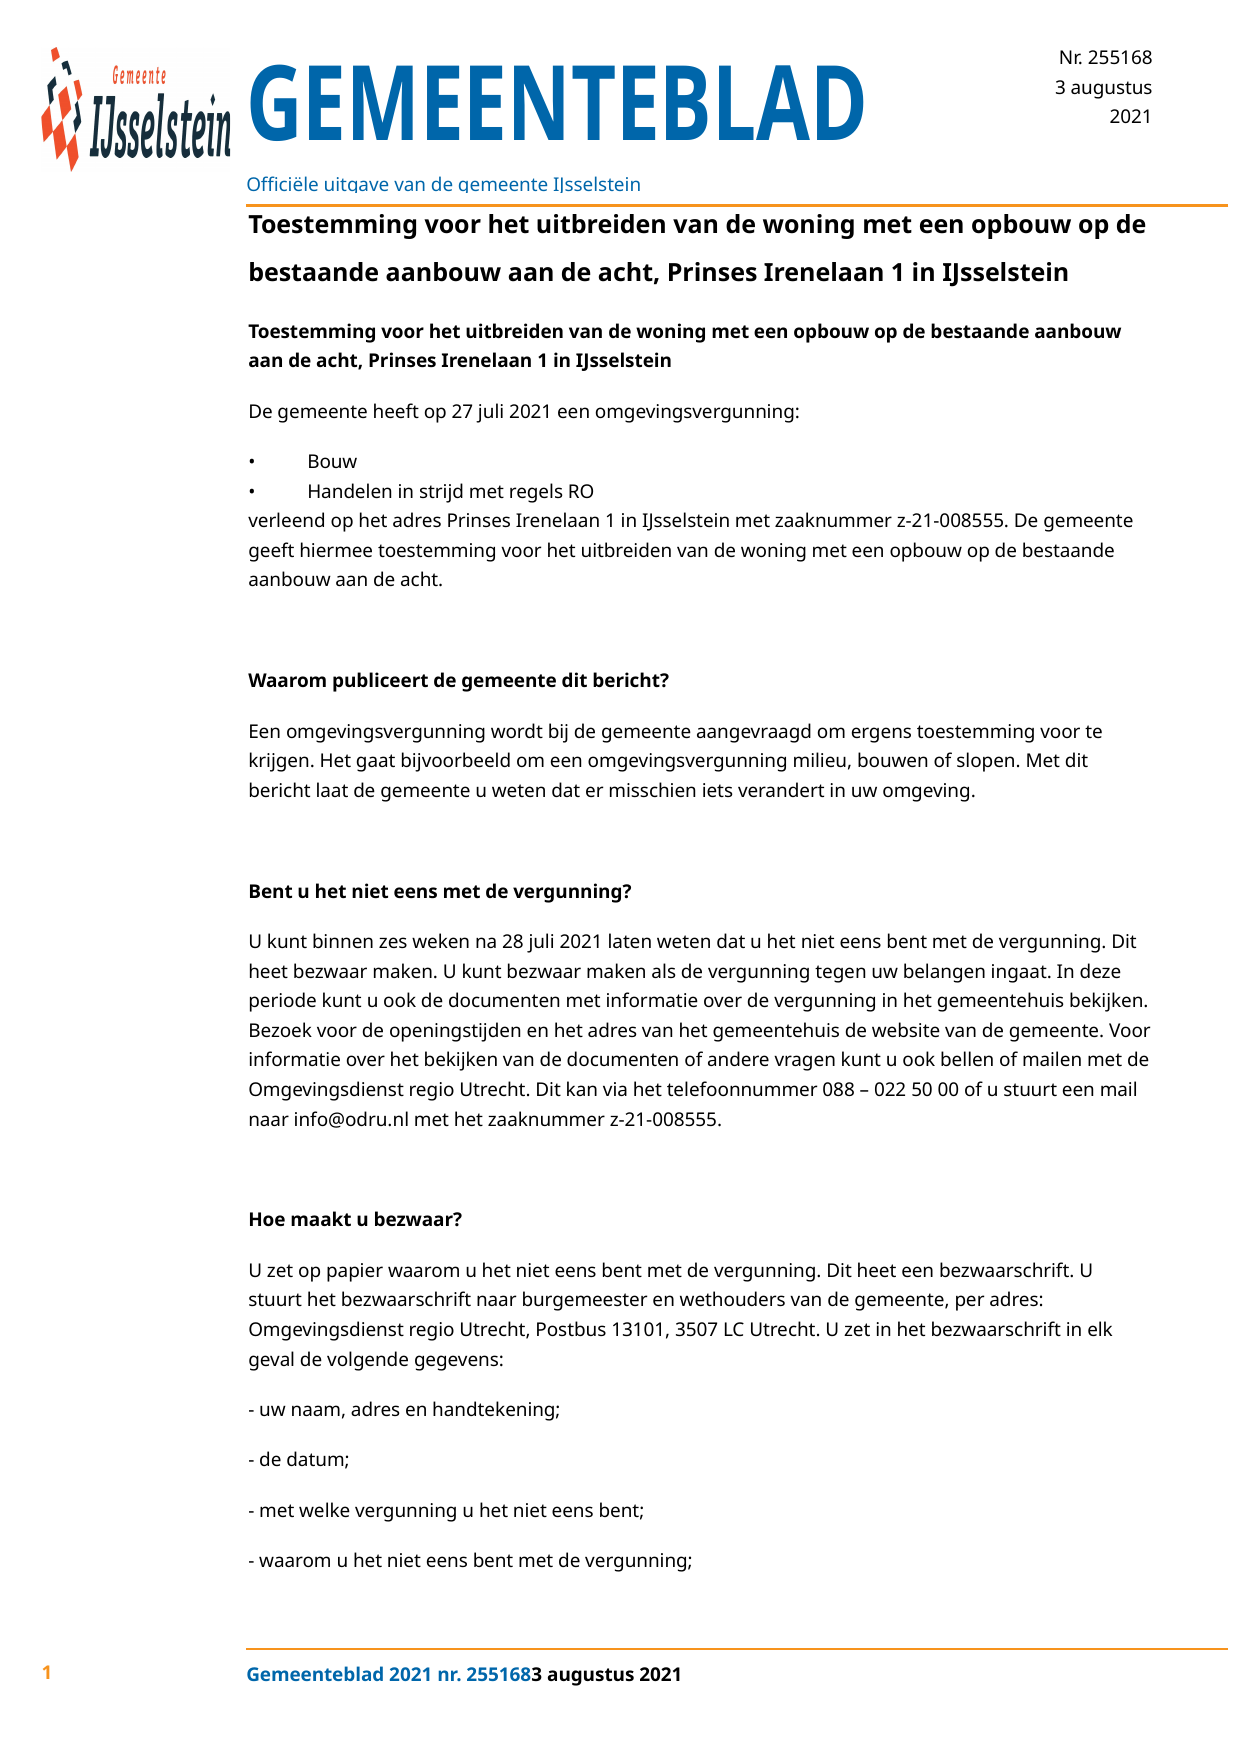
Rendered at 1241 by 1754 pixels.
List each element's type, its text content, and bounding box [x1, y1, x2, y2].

text Een omgevingsvergunning wordt bij de gemeente aangevraagd om ergens toestemming voor te krijgen. Het gaat bijvoorbeeld om een omgevingsvergunning milieu, bouwen of slopen. Met dit bericht laat de gemeente u weten dat er misschien iets verandert in uw omgeving. [248, 718, 1152, 803]
text De gemeente heeft op 27 juli 2021 een omgevingsvergunning: [248, 398, 1152, 424]
list Bouw [248, 448, 1152, 474]
text Bent u het niet eens met de vergunning? [248, 878, 1152, 904]
text - uw naam, adres en handtekening; [248, 1396, 1152, 1422]
text Toestemming voor het uitbreiden van de woning met een opbouw op de bestaande aanbouw aan de acht, Prinses Irenelaan 1 in IJsselstein [248, 207, 1152, 288]
picture [41, 47, 231, 172]
text Waarom publiceert de gemeente dit bericht? [248, 667, 1152, 693]
text - waarom u het niet eens bent met de vergunning; [248, 1547, 1152, 1573]
text verleend op het adres Prinses Irenelaan 1 in IJsselstein met zaaknummer z-21-008555. De gemeente geeft hiermee toestemming voor het uitbreiden van de woning met een opbouw op de bestaande aanbouw aan de acht. [248, 507, 1152, 592]
list Handelen in strijd met regels RO [248, 478, 1152, 504]
text Hoe maakt u bezwaar? [248, 1207, 1152, 1232]
text U kunt binnen zes weken na 28 juli 2021 laten weten dat u het niet eens bent met de vergunning. Dit heet bezwaar maken. U kunt bezwaar maken als de vergunning tegen uw belangen ingaat. In deze periode kunt u ook de documenten met informatie over de vergunning in het gemeentehuis bekijken. Bezoek voor de openingstijden en het adres van het gemeentehuis de website van de gemeente. Voor informatie over het bekijken van de documenten of andere vragen kunt u ook bellen of mailen met de Omgevingsdienst regio Utrecht. Dit kan via het telefoonnummer 088 – 022 50 00 of u stuurt een mail naar info@odru.nl met het zaaknummer z-21-008555. [248, 928, 1152, 1132]
text - de datum; [248, 1447, 1152, 1472]
text - met welke vergunning u het niet eens bent; [248, 1497, 1152, 1523]
text Toestemming voor het uitbreiden van de woning met een opbouw op de bestaande aanbouw aan de acht, Prinses Irenelaan 1 in IJsselstein [248, 318, 1152, 373]
text U zet op papier waarom u het niet eens bent met de vergunning. Dit heet een bezwaarschrift. U stuurt het bezwaarschrift naar burgemeester en wethouders van de gemeente, per adres: Omgevingsdienst regio Utrecht, Postbus 13101, 3507 LC Utrecht. U zet in het bezwaarschrift in elk geval de volgende gegevens: [248, 1257, 1152, 1372]
